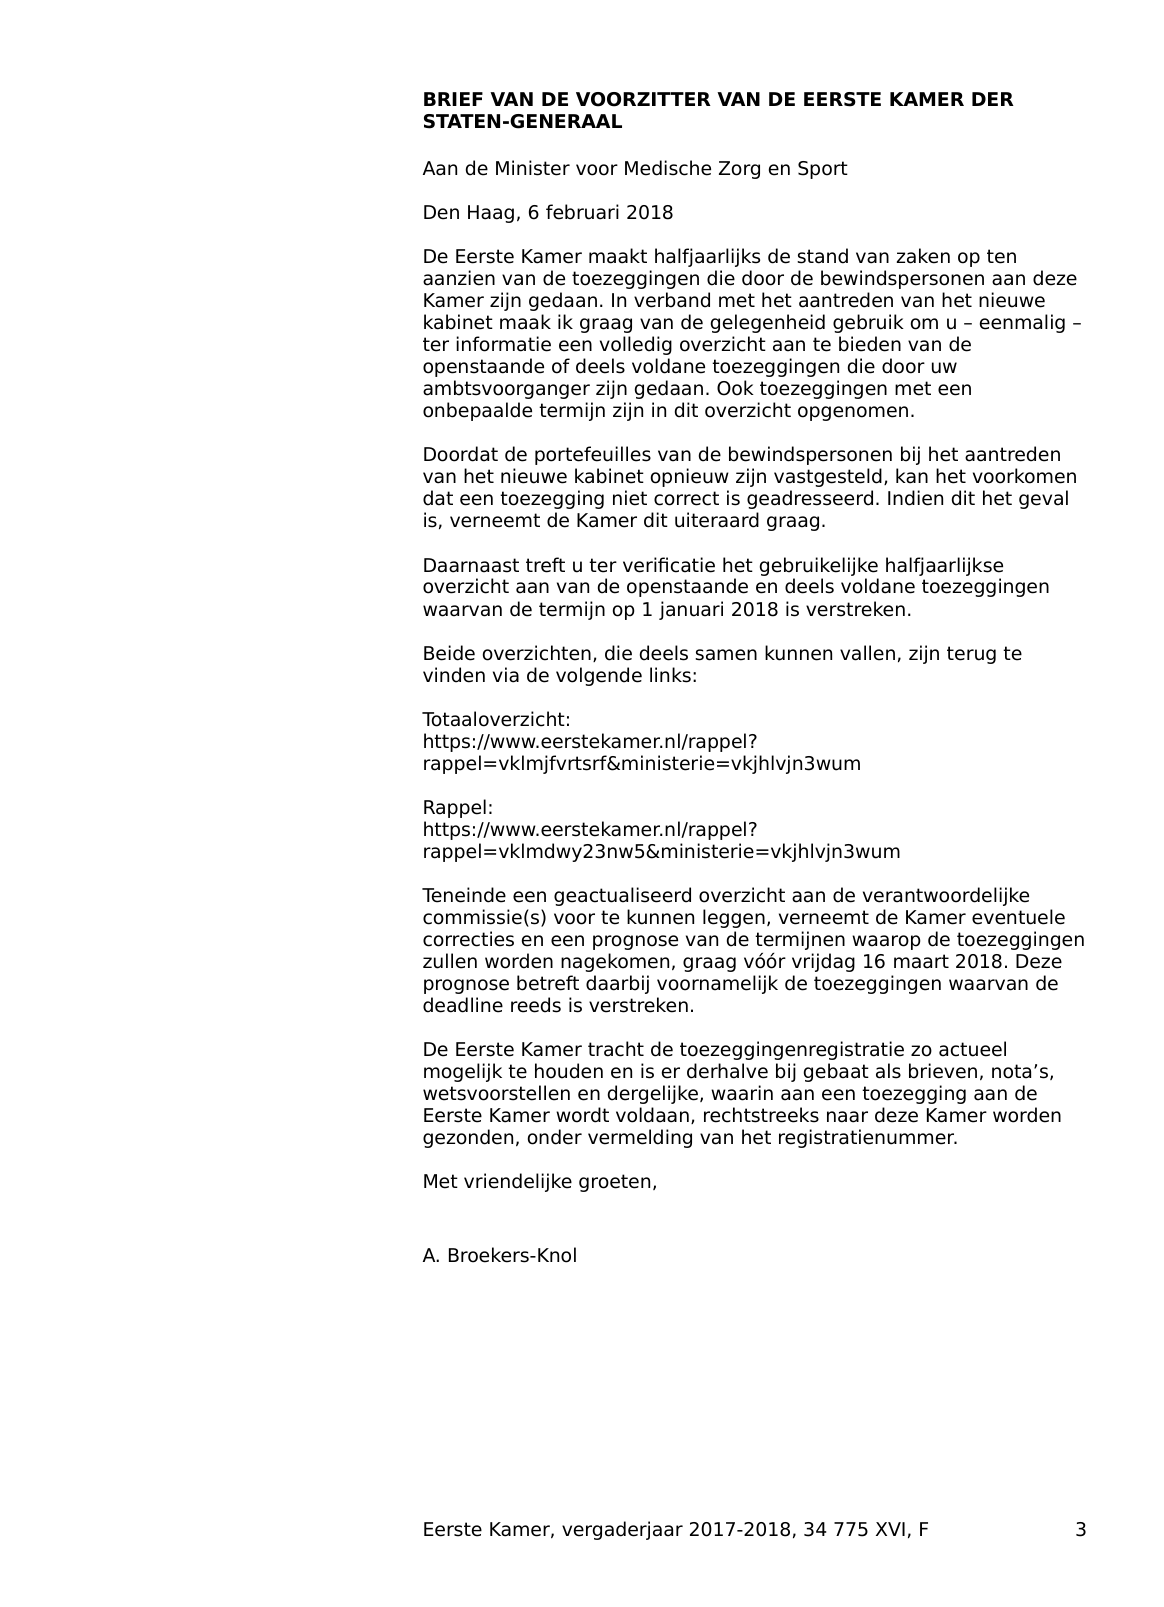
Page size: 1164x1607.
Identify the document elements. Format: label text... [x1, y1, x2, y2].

text Teneinde een geactualiseerd overzicht aan de verantwoordelijke commissie(s) voor te kunnen leggen, verneemt de Kamer eventuele correcties en een prognose van de termijnen waarop de toezeggingen zullen worden nagekomen, graag vóór vrijdag 16 maart 2018. Deze prognose betreft daarbij voornamelijk de toezeggingen waarvan de deadline reeds is verstreken. [422, 885, 1087, 1017]
text Aan de Minister voor Medische Zorg en Sport [422, 158, 1087, 180]
text A. Broekers-Knol [422, 1223, 1087, 1267]
subtitle BRIEF VAN DE VOORZITTER VAN DE EERSTE KAMER DER STATEN-GENERAAL [422, 89, 1087, 133]
text De Eerste Kamer tracht de toezeggingenregistratie zo actueel mogelijk te houden en is er derhalve bij gebaat als brieven, nota’s, wetsvoorstellen en dergelijke, waarin aan een toezegging aan de Eerste Kamer wordt voldaan, rechtstreeks naar deze Kamer worden gezonden, onder vermelding van het registratienummer. [422, 1039, 1087, 1149]
text Doordat de portefeuilles van de bewindspersonen bij het aantreden van het nieuwe kabinet opnieuw zijn vastgesteld, kan het voorkomen dat een toezegging niet correct is geadresseerd. Indien dit het geval is, verneemt de Kamer dit uiteraard graag. [422, 444, 1087, 532]
text De Eerste Kamer maakt halfjaarlijks de stand van zaken op ten aanzien van de toezeggingen die door de bewindspersonen aan deze Kamer zijn gedaan. In verband met het aantreden van het nieuwe kabinet maak ik graag van de gelegenheid gebruik om u – eenmalig – ter informatie een volledig overzicht aan te bieden van de openstaande of deels voldane toezeggingen die door uw ambtsvoorganger zijn gedaan. Ook toezeggingen met een onbepaalde termijn zijn in dit overzicht opgenomen. [422, 246, 1087, 422]
text Den Haag, 6 februari 2018 [422, 202, 1087, 224]
text https://www.eerstekamer.nl/rappel?rappel=vklmjfvrtsrf&ministerie=vkjhlvjn3wum [422, 731, 1087, 775]
text Beide overzichten, die deels samen kunnen vallen, zijn terug te vinden via de volgende links: [422, 643, 1087, 687]
text Daarnaast treft u ter verificatie het gebruikelijke halfjaarlijkse overzicht aan van de openstaande en deels voldane toezeggingen waarvan de termijn op 1 januari 2018 is verstreken. [422, 554, 1087, 620]
text Totaaloverzicht: [422, 709, 1087, 731]
text https://www.eerstekamer.nl/rappel?rappel=vklmdwy23nw5&ministerie=vkjhlvjn3wum [422, 819, 1087, 863]
text Met vriendelijke groeten, [422, 1171, 1087, 1193]
text Rappel: [422, 797, 1087, 819]
